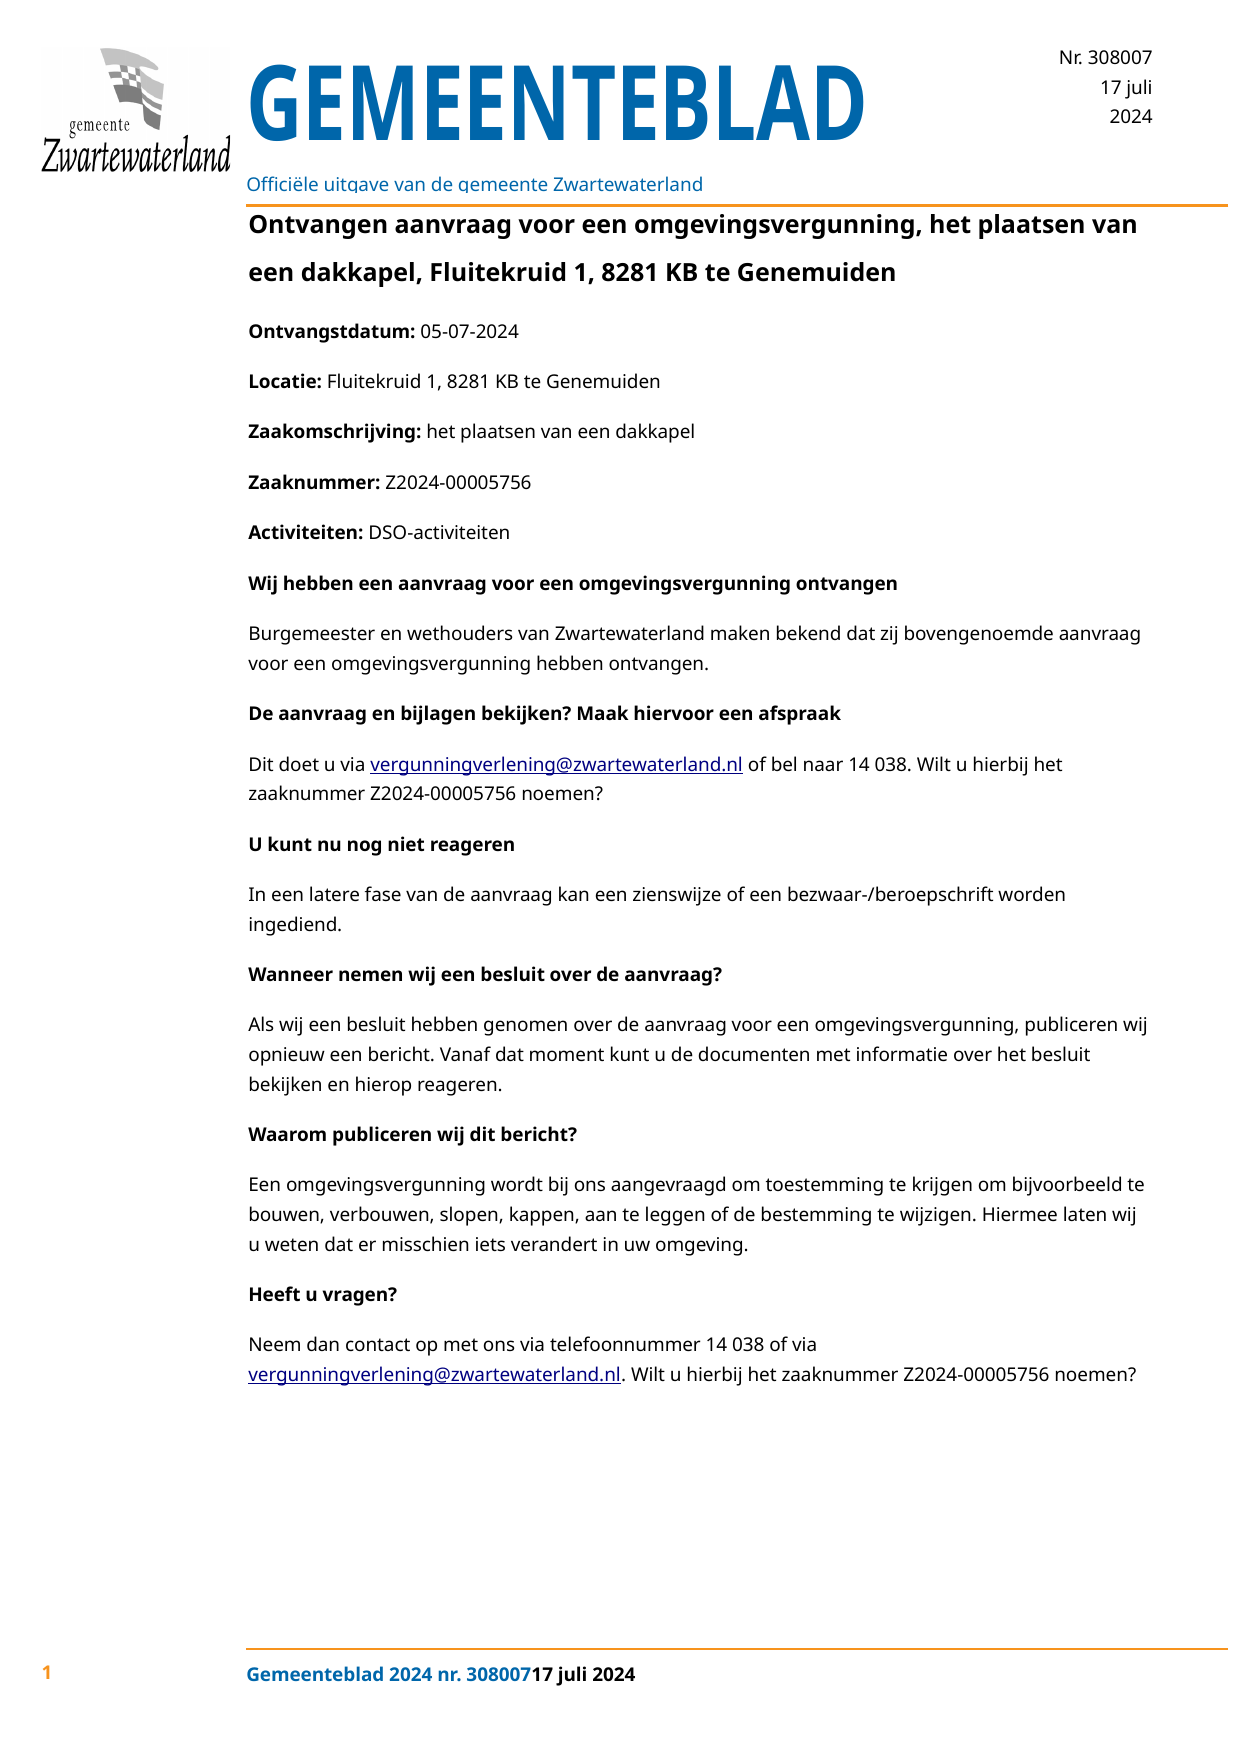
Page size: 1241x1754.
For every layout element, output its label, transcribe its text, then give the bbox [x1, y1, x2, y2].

text Dit doet u via vergunningverlening@zwartewaterland.nl of bel naar 14 038. Wilt u hierbij het zaaknummer Z2024-00005756 noemen? [248, 751, 1152, 806]
text U kunt nu nog niet reageren [248, 831, 1152, 857]
text Locatie: Fluitekruid 1, 8281 KB te Genemuiden [248, 368, 1152, 394]
text Heeft u vragen? [248, 1281, 1152, 1307]
text Waarom publiceren wij dit bericht? [248, 1121, 1152, 1147]
text De aanvraag en bijlagen bekijken? Maak hiervoor een afspraak [248, 700, 1152, 726]
text Burgemeester en wethouders van Zwartewaterland maken bekend dat zij bovengenoemde aanvraag voor een omgevingsvergunning hebben ontvangen. [248, 620, 1152, 676]
text Zaakomschrijving: het plaatsen van een dakkapel [248, 419, 1152, 444]
text Als wij een besluit hebben genomen over de aanvraag voor een omgevingsvergunning, publiceren wij opnieuw een bericht. Vanaf dat moment kunt u de documenten met informatie over het besluit bekijken en hierop reageren. [248, 1012, 1152, 1097]
text Wanneer nemen wij een besluit over de aanvraag? [248, 961, 1152, 987]
text Zaaknummer: Z2024-00005756 [248, 469, 1152, 495]
text Een omgevingsvergunning wordt bij ons aangevraagd om toestemming te krijgen om bijvoorbeeld te bouwen, verbouwen, slopen, kappen, aan te leggen of de bestemming te wijzigen. Hiermee laten wij u weten dat er misschien iets verandert in uw omgeving. [248, 1172, 1152, 1257]
text In een latere fase van de aanvraag kan een zienswijze of een bezwaar-/beroepschrift worden ingediend. [248, 881, 1152, 937]
text Neem dan contact op met ons via telefoonnummer 14 038 of via vergunningverlening@zwartewaterland.nl. Wilt u hierbij het zaaknummer Z2024-00005756 noemen? [248, 1332, 1152, 1387]
text Activiteiten: DSO-activiteiten [248, 519, 1152, 545]
text Wij hebben een aanvraag voor een omgevingsvergunning ontvangen [248, 570, 1152, 596]
text Ontvangstdatum: 05-07-2024 [248, 318, 1152, 344]
text Ontvangen aanvraag voor een omgevingsvergunning, het plaatsen van een dakkapel, Fluitekruid 1, 8281 KB te Genemuiden [248, 207, 1152, 288]
picture [41, 47, 231, 172]
